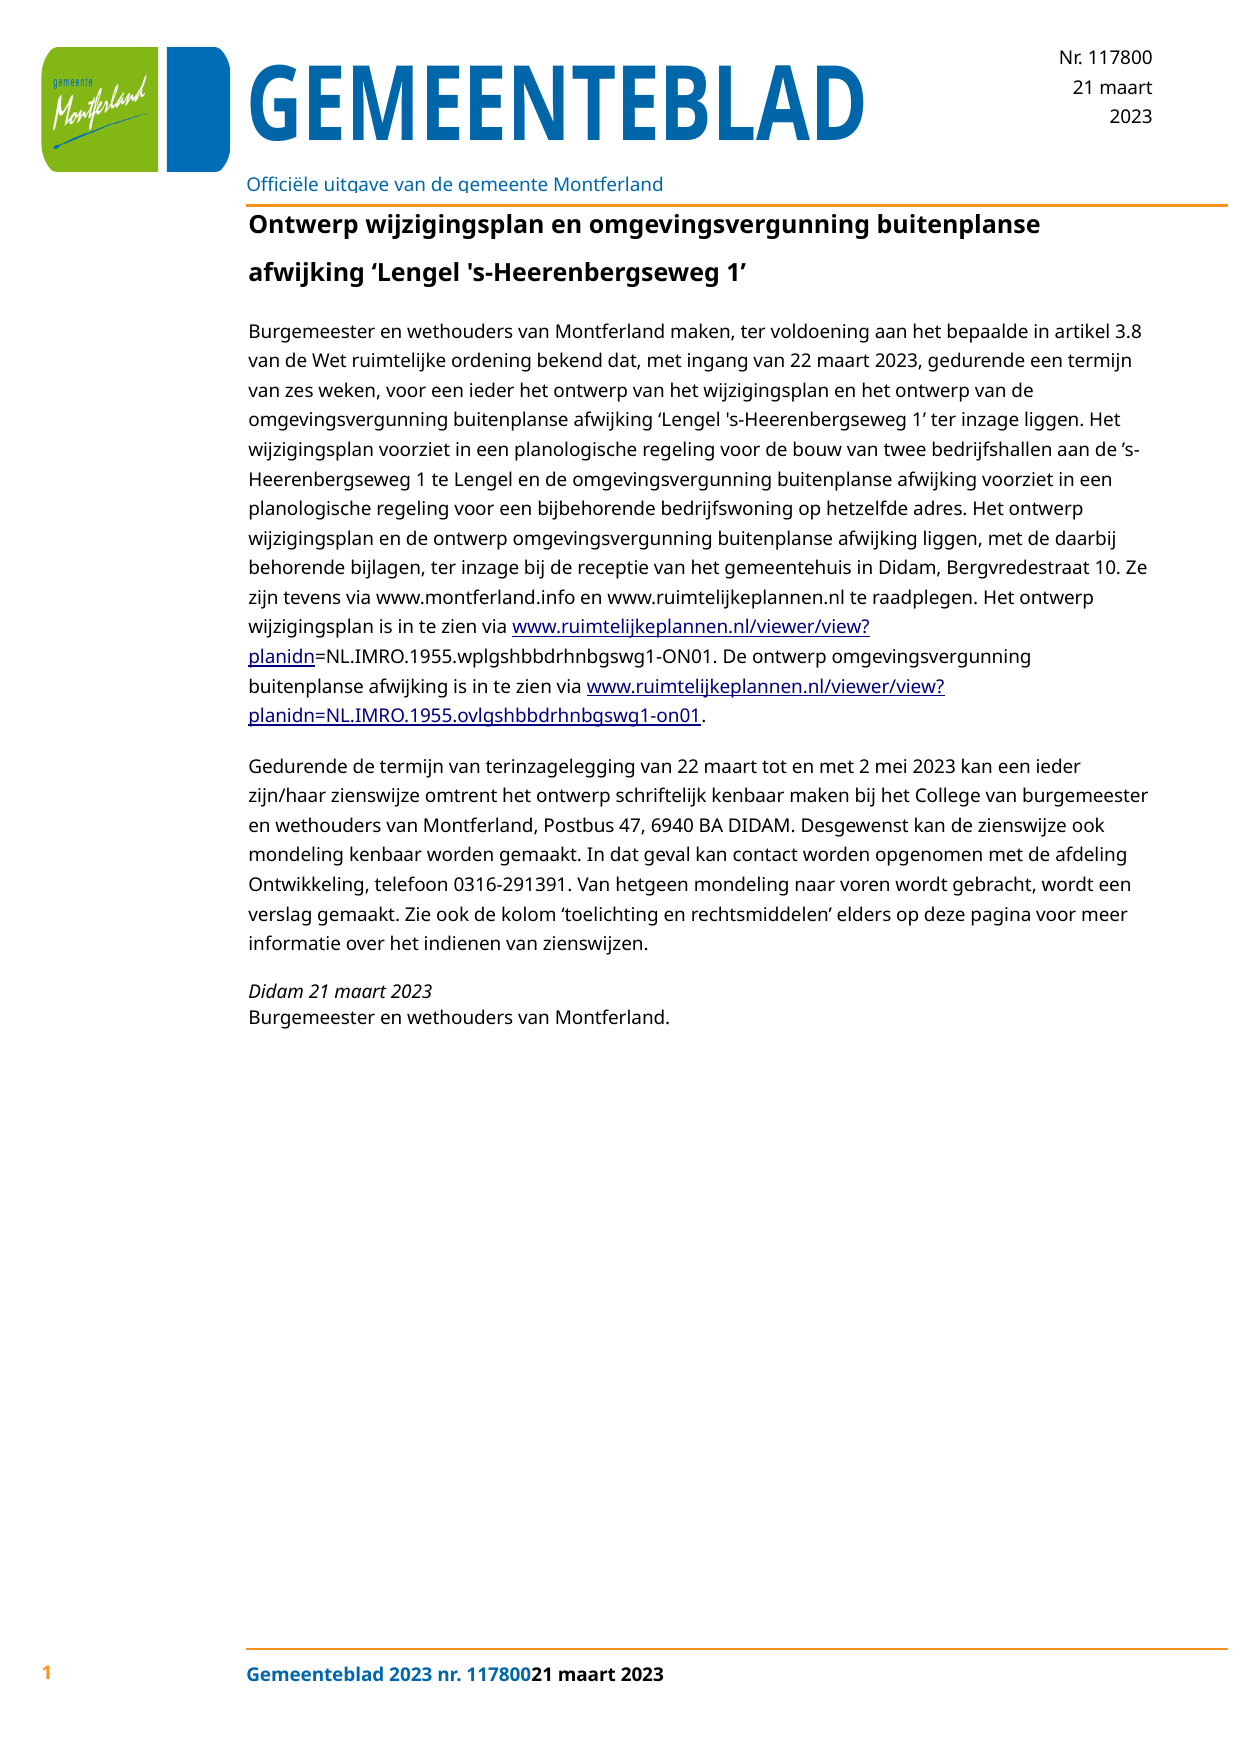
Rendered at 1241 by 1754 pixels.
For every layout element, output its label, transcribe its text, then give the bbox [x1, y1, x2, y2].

text Gedurende de termijn van terinzagelegging van 22 maart tot en met 2 mei 2023 kan een ieder zijn/haar zienswijze omtrent het ontwerp schriftelijk kenbaar maken bij het College van burgemeester en wethouders van Montferland, Postbus 47, 6940 BA DIDAM. Desgewenst kan de zienswijze ook mondeling kenbaar worden gemaakt. In dat geval kan contact worden opgenomen met de afdeling Ontwikkeling, telefoon 0316-291391. Van hetgeen mondeling naar voren wordt gebracht, wordt een verslag gemaakt. Zie ook de kolom ‘toelichting en rechtsmiddelen’ elders op deze pagina voor meer informatie over het indienen van zienswijzen. [248, 753, 1152, 956]
picture [41, 47, 231, 172]
text Didam 21 maart 2023 [248, 978, 1152, 1004]
text Burgemeester en wethouders van Montferland. [248, 1004, 1152, 1030]
text Burgemeester en wethouders van Montferland maken, ter voldoening aan het bepaalde in artikel 3.8 van de Wet ruimtelijke ordening bekend dat, met ingang van 22 maart 2023, gedurende een termijn van zes weken, voor een ieder het ontwerp van het wijzigingsplan en het ontwerp van de omgevingsvergunning buitenplanse afwijking ‘Lengel 's-Heerenbergseweg 1’ ter inzage liggen. Het wijzigingsplan voorziet in een planologische regeling voor de bouw van twee bedrijfshallen aan de ’s-Heerenbergseweg 1 te Lengel en de omgevingsvergunning buitenplanse afwijking voorziet in een planologische regeling voor een bijbehorende bedrijfswoning op hetzelfde adres. Het ontwerp wijzigingsplan en de ontwerp omgevingsvergunning buitenplanse afwijking liggen, met de daarbij behorende bijlagen, ter inzage bij de receptie van het gemeentehuis in Didam, Bergvredestraat 10. Ze zijn tevens via www.montferland.info en www.ruimtelijkeplannen.nl te raadplegen. Het ontwerp wijzigingsplan is in te zien via www.ruimtelijkeplannen.nl/viewer/view?planidn=NL.IMRO.1955.wplgshbbdrhnbgswg1-ON01. De ontwerp omgevingsvergunning buitenplanse afwijking is in te zien via www.ruimtelijkeplannen.nl/viewer/view?planidn=NL.IMRO.1955.ovlgshbbdrhnbgswg1-on01. [248, 318, 1152, 728]
text Ontwerp wijzigingsplan en omgevingsvergunning buitenplanse afwijking ‘Lengel 's-Heerenbergseweg 1’ [248, 207, 1152, 288]
